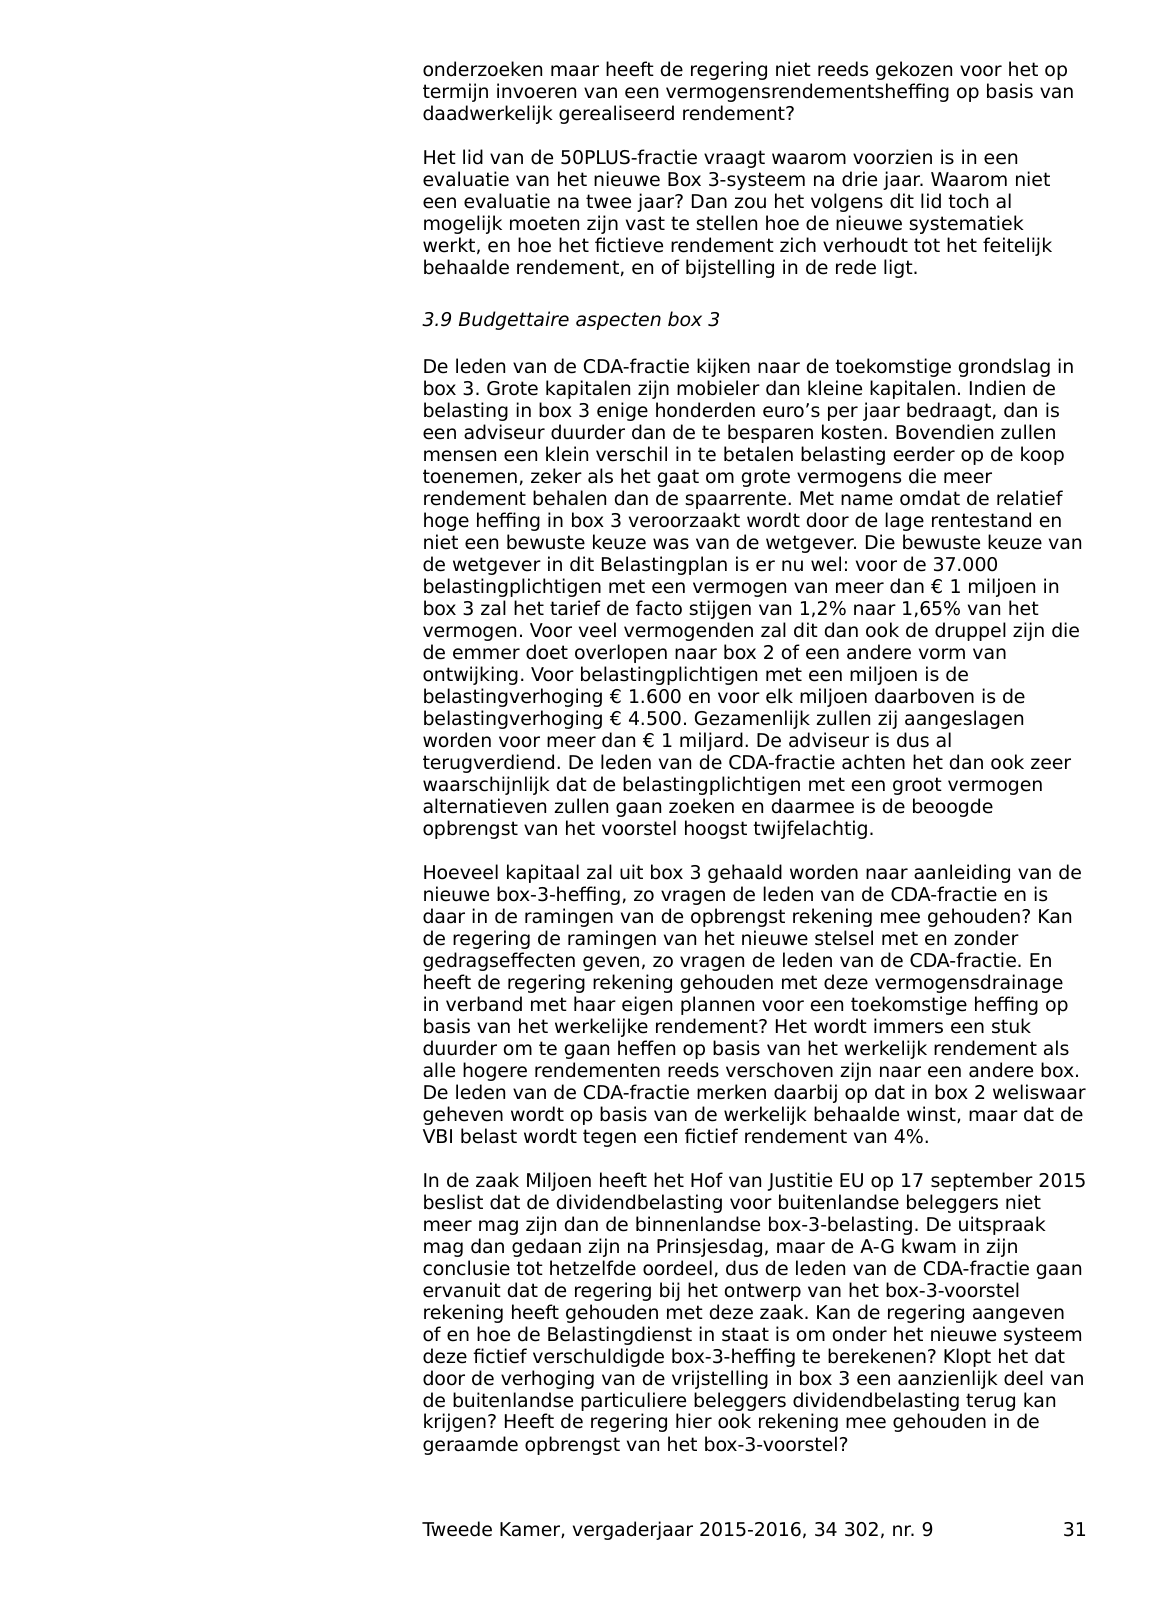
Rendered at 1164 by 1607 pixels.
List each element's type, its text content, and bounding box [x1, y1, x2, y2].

text Hoeveel kapitaal zal uit box 3 gehaald worden naar aanleiding van de nieuwe box-3-heffing, zo vragen de leden van de CDA-fractie en is daar in de ramingen van de opbrengst rekening mee gehouden? Kan de regering de ramingen van het nieuwe stelsel met en zonder gedragseffecten geven, zo vragen de leden van de CDA-fractie. En heeft de regering rekening gehouden met deze vermogensdrainage in verband met haar eigen plannen voor een toekomstige heffing op basis van het werkelijke rendement? Het wordt immers een stuk duurder om te gaan heffen op basis van het werkelijk rendement als alle hogere rendementen reeds verschoven zijn naar een andere box. De leden van de CDA-fractie merken daarbij op dat in box 2 weliswaar geheven wordt op basis van de werkelijk behaalde winst, maar dat de VBI belast wordt tegen een fictief rendement van 4%. [422, 862, 1087, 1147]
text onderzoeken maar heeft de regering niet reeds gekozen voor het op termijn invoeren van een vermogensrendementsheffing op basis van daadwerkelijk gerealiseerd rendement? [422, 59, 1087, 125]
subtitle 3.9 Budgettaire aspecten box 3 [422, 309, 1087, 331]
text Het lid van de 50PLUS-fractie vraagt waarom voorzien is in een evaluatie van het nieuwe Box 3-systeem na drie jaar. Waarom niet een evaluatie na twee jaar? Dan zou het volgens dit lid toch al mogelijk moeten zijn vast te stellen hoe de nieuwe systematiek werkt, en hoe het fictieve rendement zich verhoudt tot het feitelijk behaalde rendement, en of bijstelling in de rede ligt. [422, 147, 1087, 279]
text De leden van de CDA-fractie kijken naar de toekomstige grondslag in box 3. Grote kapitalen zijn mobieler dan kleine kapitalen. Indien de belasting in box 3 enige honderden euro’s per jaar bedraagt, dan is een adviseur duurder dan de te besparen kosten. Bovendien zullen mensen een klein verschil in te betalen belasting eerder op de koop toenemen, zeker als het gaat om grote vermogens die meer rendement behalen dan de spaarrente. Met name omdat de relatief hoge heffing in box 3 veroorzaakt wordt door de lage rentestand en niet een bewuste keuze was van de wetgever. Die bewuste keuze van de wetgever in dit Belastingplan is er nu wel: voor de 37.000 belastingplichtigen met een vermogen van meer dan € 1 miljoen in box 3 zal het tarief de facto stijgen van 1,2% naar 1,65% van het vermogen. Voor veel vermogenden zal dit dan ook de druppel zijn die de emmer doet overlopen naar box 2 of een andere vorm van ontwijking. Voor belastingplichtigen met een miljoen is de belastingverhoging € 1.600 en voor elk miljoen daarboven is de belastingverhoging € 4.500. Gezamenlijk zullen zij aangeslagen worden voor meer dan € 1 miljard. De adviseur is dus al terugverdiend. De leden van de CDA-fractie achten het dan ook zeer waarschijnlijk dat de belastingplichtigen met een groot vermogen alternatieven zullen gaan zoeken en daarmee is de beoogde opbrengst van het voorstel hoogst twijfelachtig. [422, 356, 1087, 839]
text In de zaak Miljoen heeft het Hof van Justitie EU op 17 september 2015 beslist dat de dividendbelasting voor buitenlandse beleggers niet meer mag zijn dan de binnenlandse box-3-belasting. De uitspraak mag dan gedaan zijn na Prinsjesdag, maar de A-G kwam in zijn conclusie tot hetzelfde oordeel, dus de leden van de CDA-fractie gaan ervanuit dat de regering bij het ontwerp van het box-3-voorstel rekening heeft gehouden met deze zaak. Kan de regering aangeven of en hoe de Belastingdienst in staat is om onder het nieuwe systeem deze fictief verschuldigde box-3-heffing te berekenen? Klopt het dat door de verhoging van de vrijstelling in box 3 een aanzienlijk deel van de buitenlandse particuliere beleggers dividendbelasting terug kan krijgen? Heeft de regering hier ook rekening mee gehouden in de geraamde opbrengst van het box-3-voorstel? [422, 1170, 1087, 1455]
